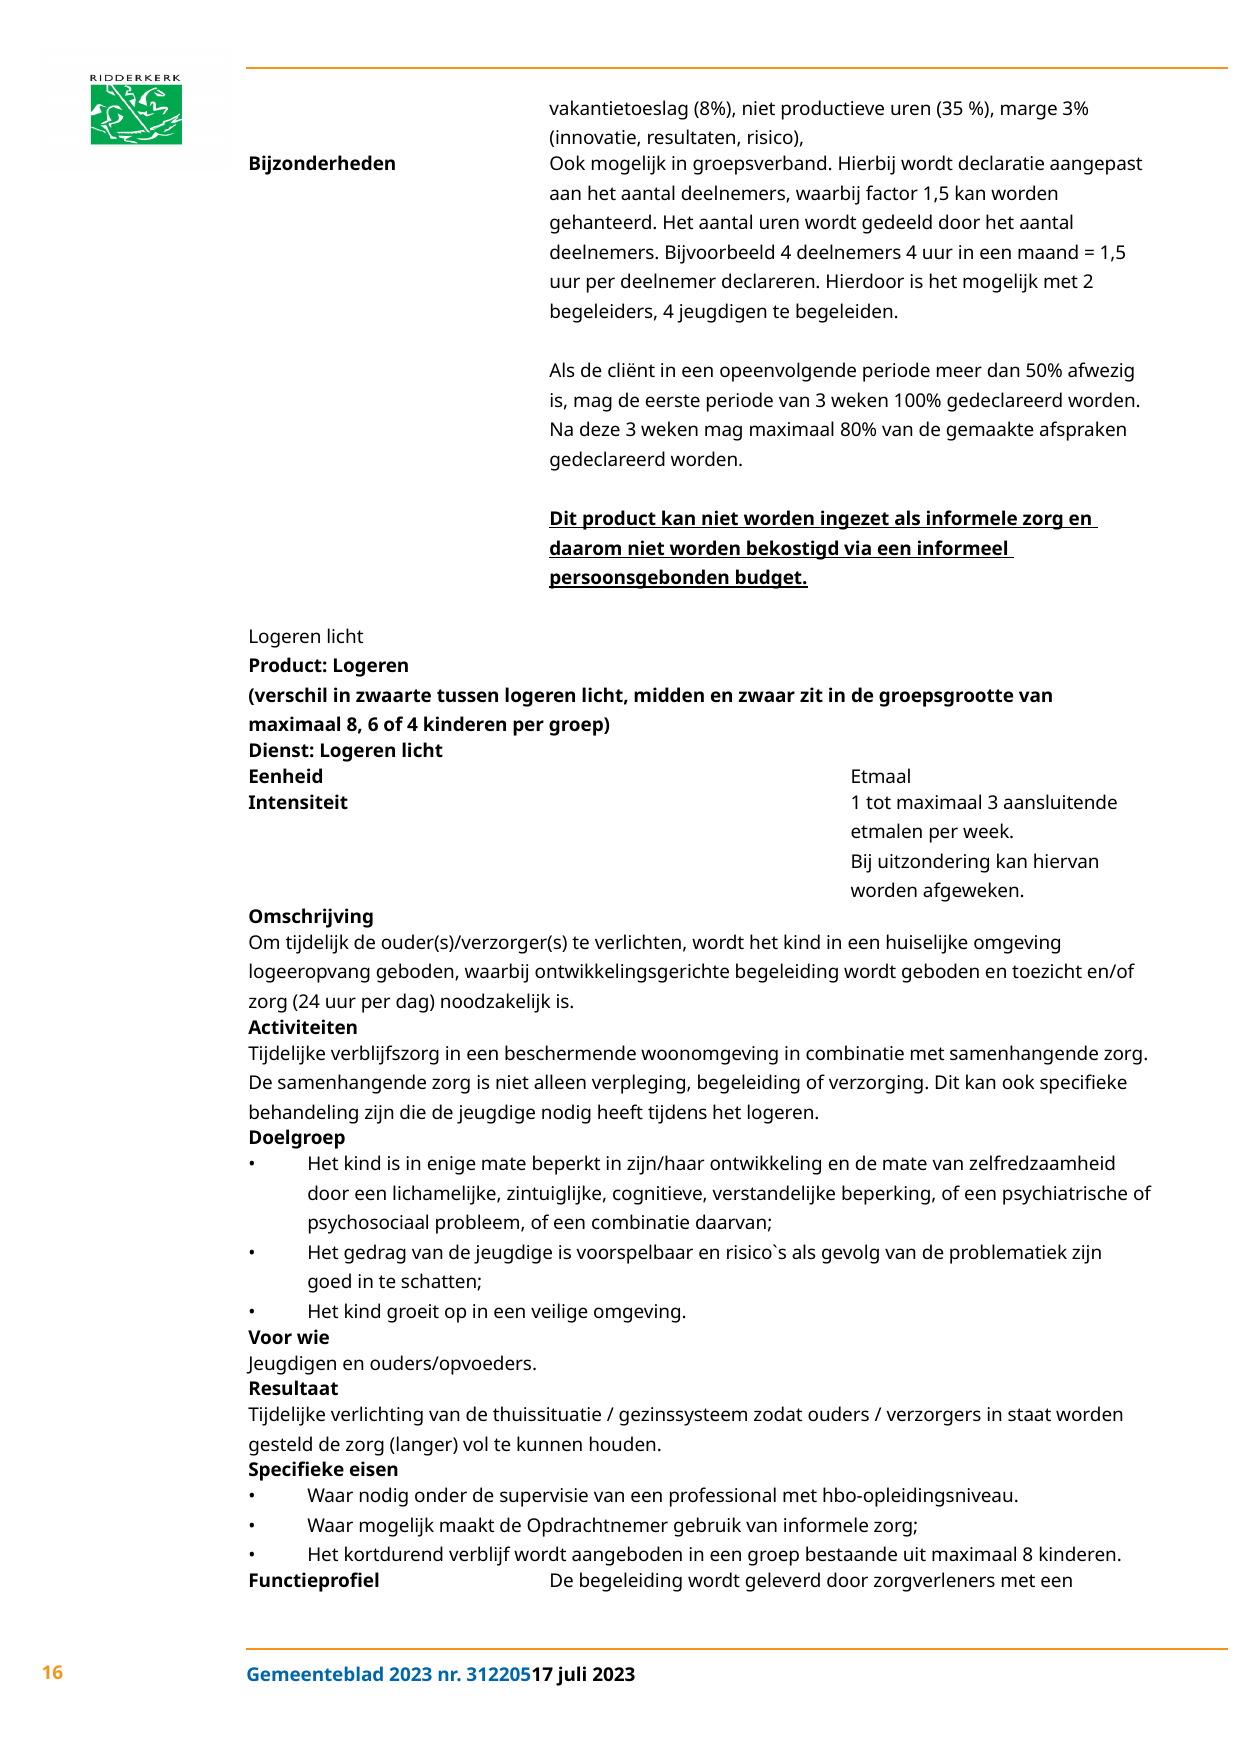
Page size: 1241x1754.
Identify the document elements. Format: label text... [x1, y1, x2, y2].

table_cell Ook mogelijk in groepsverband. Hierbij wordt declaratie aangepast aan het aantal deelnemers, waarbij factor 1,5 kan worden gehanteerd. Het aantal uren wordt gedeeld door het aantal deelnemers. Bijvoorbeeld 4 deelnemers 4 uur in een maand = 1,5 uur per deelnemer declareren. Hierdoor is het mogelijk met 2 begeleiders, 4 jeugdigen te begeleiden. Als de cliënt in een opeenvolgende periode meer dan 50% afwezig is, mag de eerste periode van 3 weken 100% gedeclareerd worden. Na deze 3 weken mag maximaal 80% van de gemaakte afspraken gedeclareerd worden. Dit product kan niet worden ingezet als informele zorg en daarom niet worden bekostigd via een informeel persoonsgebonden budget. [549, 150, 1152, 590]
table_cell [850, 1324, 1152, 1350]
table_cell Etmaal [850, 763, 1152, 789]
table_header Product: Logeren (verschil in zwaarte tussen logeren licht, midden en zwaar zit in de groepsgrootte van maximaal 8, 6 of 4 kinderen per groep) [248, 653, 1152, 737]
table_cell Voor wie [248, 1324, 850, 1350]
table_cell Tijdelijke verlichting van de thuissituatie / gezinssysteem zodat ouders / verzorgers in staat worden gesteld de zorg (langer) vol te kunnen houden. [248, 1401, 1152, 1456]
table_cell Eenheid [248, 763, 850, 789]
table_cell Resultaat [248, 1375, 1152, 1401]
table_cell Tijdelijke verblijfszorg in een beschermende woonomgeving in combinatie met samenhangende zorg. De samenhangende zorg is niet alleen verpleging, begeleiding of verzorging. Dit kan ook specifieke behandeling zijn die de jeugdige nodig heeft tijdens het logeren. [248, 1040, 1152, 1124]
table_cell Bijzonderheden [248, 150, 549, 590]
text Logeren licht [248, 623, 1152, 648]
table_cell [248, 95, 549, 150]
table_cell Specifieke eisen [248, 1456, 1152, 1482]
table_cell Doelgroep [248, 1125, 1152, 1150]
table_cell Om tijdelijk de ouder(s)/verzorger(s) te verlichten, wordt het kind in een huiselijke omgeving logeeropvang geboden, waarbij ontwikkelingsgerichte begeleiding wordt geboden en toezicht en/of zorg (24 uur per dag) noodzakelijk is. [248, 929, 1152, 1014]
table_cell Jeugdigen en ouders/opvoeders. [248, 1350, 1152, 1375]
table_cell Intensiteit [248, 789, 850, 903]
table_cell De begeleiding wordt geleverd door zorgverleners met een [549, 1567, 1152, 1593]
table_cell Waar nodig onder de supervisie van een professional met hbo-opleidingsniveau. Waar mogelijk maakt de Opdrachtnemer gebruik van informele zorg; Het kortdurend verblijf wordt aangeboden in een groep bestaande uit maximaal 8 kinderen. [248, 1482, 1152, 1567]
table_cell vakantietoeslag (8%), niet productieve uren (35 %), marge 3% (innovatie, resultaten, risico), [549, 95, 1152, 150]
table_cell Functieprofiel [248, 1567, 549, 1593]
table_cell Dienst: Logeren licht [248, 738, 1152, 763]
table_cell Het kind is in enige mate beperkt in zijn/haar ontwikkeling en de mate van zelfredzaamheid door een lichamelijke, zintuiglijke, cognitieve, verstandelijke beperking, of een psychiatrische of psychosociaal probleem, of een combinatie daarvan; Het gedrag van de jeugdige is voorspelbaar en risico`s als gevolg van de problematiek zijn goed in te schatten; Het kind groeit op in een veilige omgeving. [248, 1150, 1152, 1324]
table_cell Activiteiten [248, 1014, 1152, 1040]
table_cell 1 tot maximaal 3 aansluitende etmalen per week. Bij uitzondering kan hiervan worden afgeweken. [850, 789, 1152, 903]
picture [41, 47, 231, 172]
table_cell Omschrijving [248, 903, 1152, 929]
